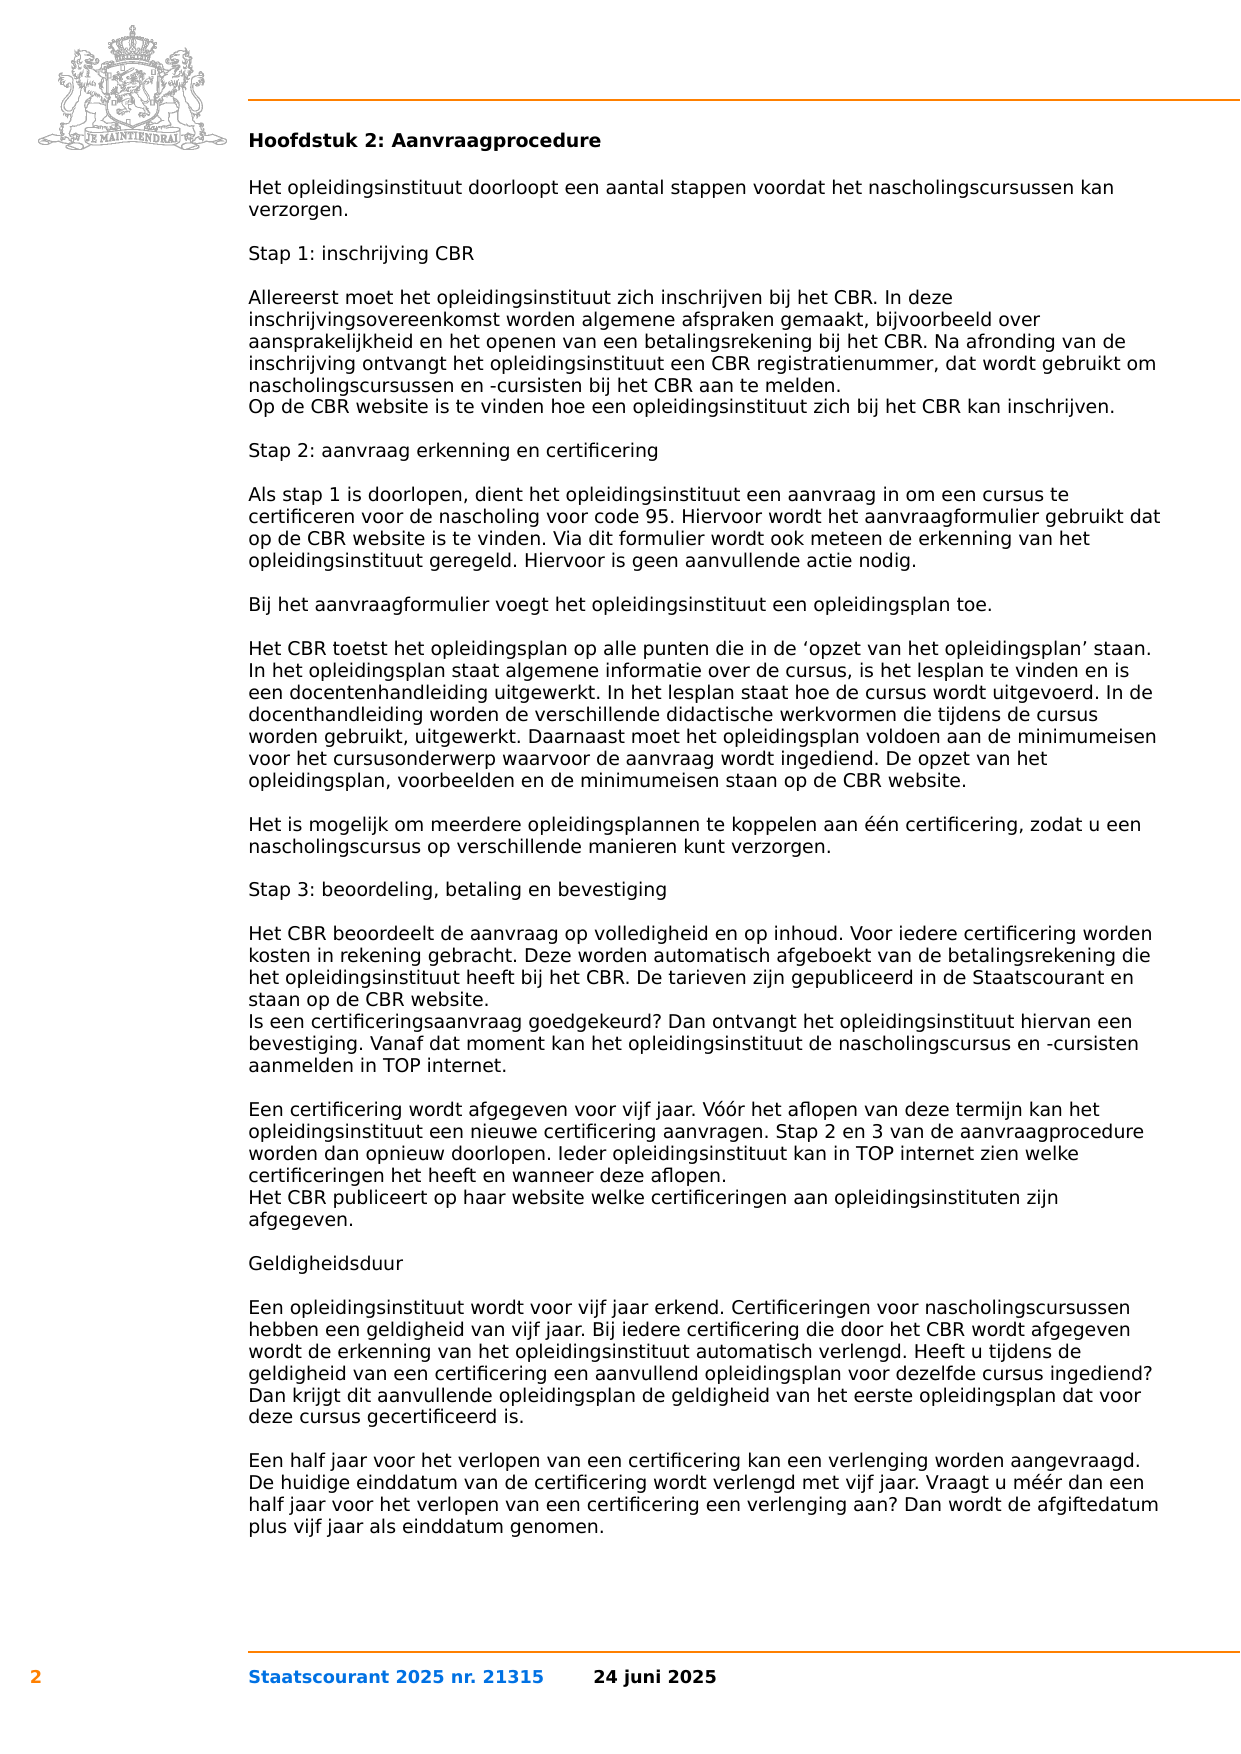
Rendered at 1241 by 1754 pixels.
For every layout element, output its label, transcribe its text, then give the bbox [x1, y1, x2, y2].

subtitle Stap 3: beoordeling, betaling en bevestiging [248, 879, 1163, 901]
text Op de CBR website is te vinden hoe een opleidingsinstituut zich bij het CBR kan inschrijven. [248, 396, 1163, 418]
text Als stap 1 is doorlopen, dient het opleidingsinstituut een aanvraag in om een cursus te certificeren voor de nascholing voor code 95. Hiervoor wordt het aanvraagformulier gebruikt dat op de CBR website is te vinden. Via dit formulier wordt ook meteen de erkenning van het opleidingsinstituut geregeld. Hiervoor is geen aanvullende actie nodig. [248, 484, 1163, 572]
text Een half jaar voor het verlopen van een certificering kan een verlenging worden aangevraagd. De huidige einddatum van de certificering wordt verlengd met vijf jaar. Vraagt u méér dan een half jaar voor het verlopen van een certificering een verlenging aan? Dan wordt de afgiftedatum plus vijf jaar als einddatum genomen. [248, 1450, 1163, 1538]
subtitle Stap 2: aanvraag erkenning en certificering [248, 440, 1163, 462]
text Een opleidingsinstituut wordt voor vijf jaar erkend. Certificeringen voor nascholingscursussen hebben een geldigheid van vijf jaar. Bij iedere certificering die door het CBR wordt afgegeven wordt de erkenning van het opleidingsinstituut automatisch verlengd. Heeft u tijdens de geldigheid van een certificering een aanvullend opleidingsplan voor dezelfde cursus ingediend? Dan krijgt dit aanvullende opleidingsplan de geldigheid van het eerste opleidingsplan dat voor deze cursus gecertificeerd is. [248, 1297, 1163, 1428]
subtitle Hoofdstuk 2: Aanvraagprocedure [248, 130, 1163, 152]
subtitle Stap 1: inschrijving CBR [248, 243, 1163, 265]
text Het CBR beoordeelt de aanvraag op volledigheid en op inhoud. Voor iedere certificering worden kosten in rekening gebracht. Deze worden automatisch afgeboekt van de betalingsrekening die het opleidingsinstituut heeft bij het CBR. De tarieven zijn gepubliceerd in de Staatscourant en staan op de CBR website. [248, 923, 1163, 1011]
subtitle Geldigheidsduur [248, 1253, 1163, 1275]
text Allereerst moet het opleidingsinstituut zich inschrijven bij het CBR. In deze inschrijvingsovereenkomst worden algemene afspraken gemaakt, bijvoorbeeld over aansprakelijkheid en het openen van een betalingsrekening bij het CBR. Na afronding van de inschrijving ontvangt het opleidingsinstituut een CBR registratienummer, dat wordt gebruikt om nascholingscursussen en -cursisten bij het CBR aan te melden. [248, 287, 1163, 396]
text Het is mogelijk om meerdere opleidingsplannen te koppelen aan één certificering, zodat u een nascholingscursus op verschillende manieren kunt verzorgen. [248, 813, 1163, 857]
text Het opleidingsinstituut doorloopt een aantal stappen voordat het nascholingscursussen kan verzorgen. [248, 177, 1163, 221]
text Een certificering wordt afgegeven voor vijf jaar. Vóór het aflopen van deze termijn kan het opleidingsinstituut een nieuwe certificering aanvragen. Stap 2 en 3 van de aanvraagprocedure worden dan opnieuw doorlopen. Ieder opleidingsinstituut kan in TOP internet zien welke certificeringen het heeft en wanneer deze aflopen. [248, 1099, 1163, 1187]
text Het CBR publiceert op haar website welke certificeringen aan opleidingsinstituten zijn afgegeven. [248, 1187, 1163, 1231]
picture [38, 25, 227, 150]
text Bij het aanvraagformulier voegt het opleidingsinstituut een opleidingsplan toe. [248, 594, 1163, 616]
text Is een certificeringsaanvraag goedgekeurd? Dan ontvangt het opleidingsinstituut hiervan een bevestiging. Vanaf dat moment kan het opleidingsinstituut de nascholingscursus en -cursisten aanmelden in TOP internet. [248, 1011, 1163, 1077]
text Het CBR toetst het opleidingsplan op alle punten die in de ‘opzet van het opleidingsplan’ staan. In het opleidingsplan staat algemene informatie over de cursus, is het lesplan te vinden en is een docentenhandleiding uitgewerkt. In het lesplan staat hoe de cursus wordt uitgevoerd. In de docenthandleiding worden de verschillende didactische werkvormen die tijdens de cursus worden gebruikt, uitgewerkt. Daarnaast moet het opleidingsplan voldoen aan de minimumeisen voor het cursusonderwerp waarvoor de aanvraag wordt ingediend. De opzet van het opleidingsplan, voorbeelden en de minimumeisen staan op de CBR website. [248, 638, 1163, 792]
